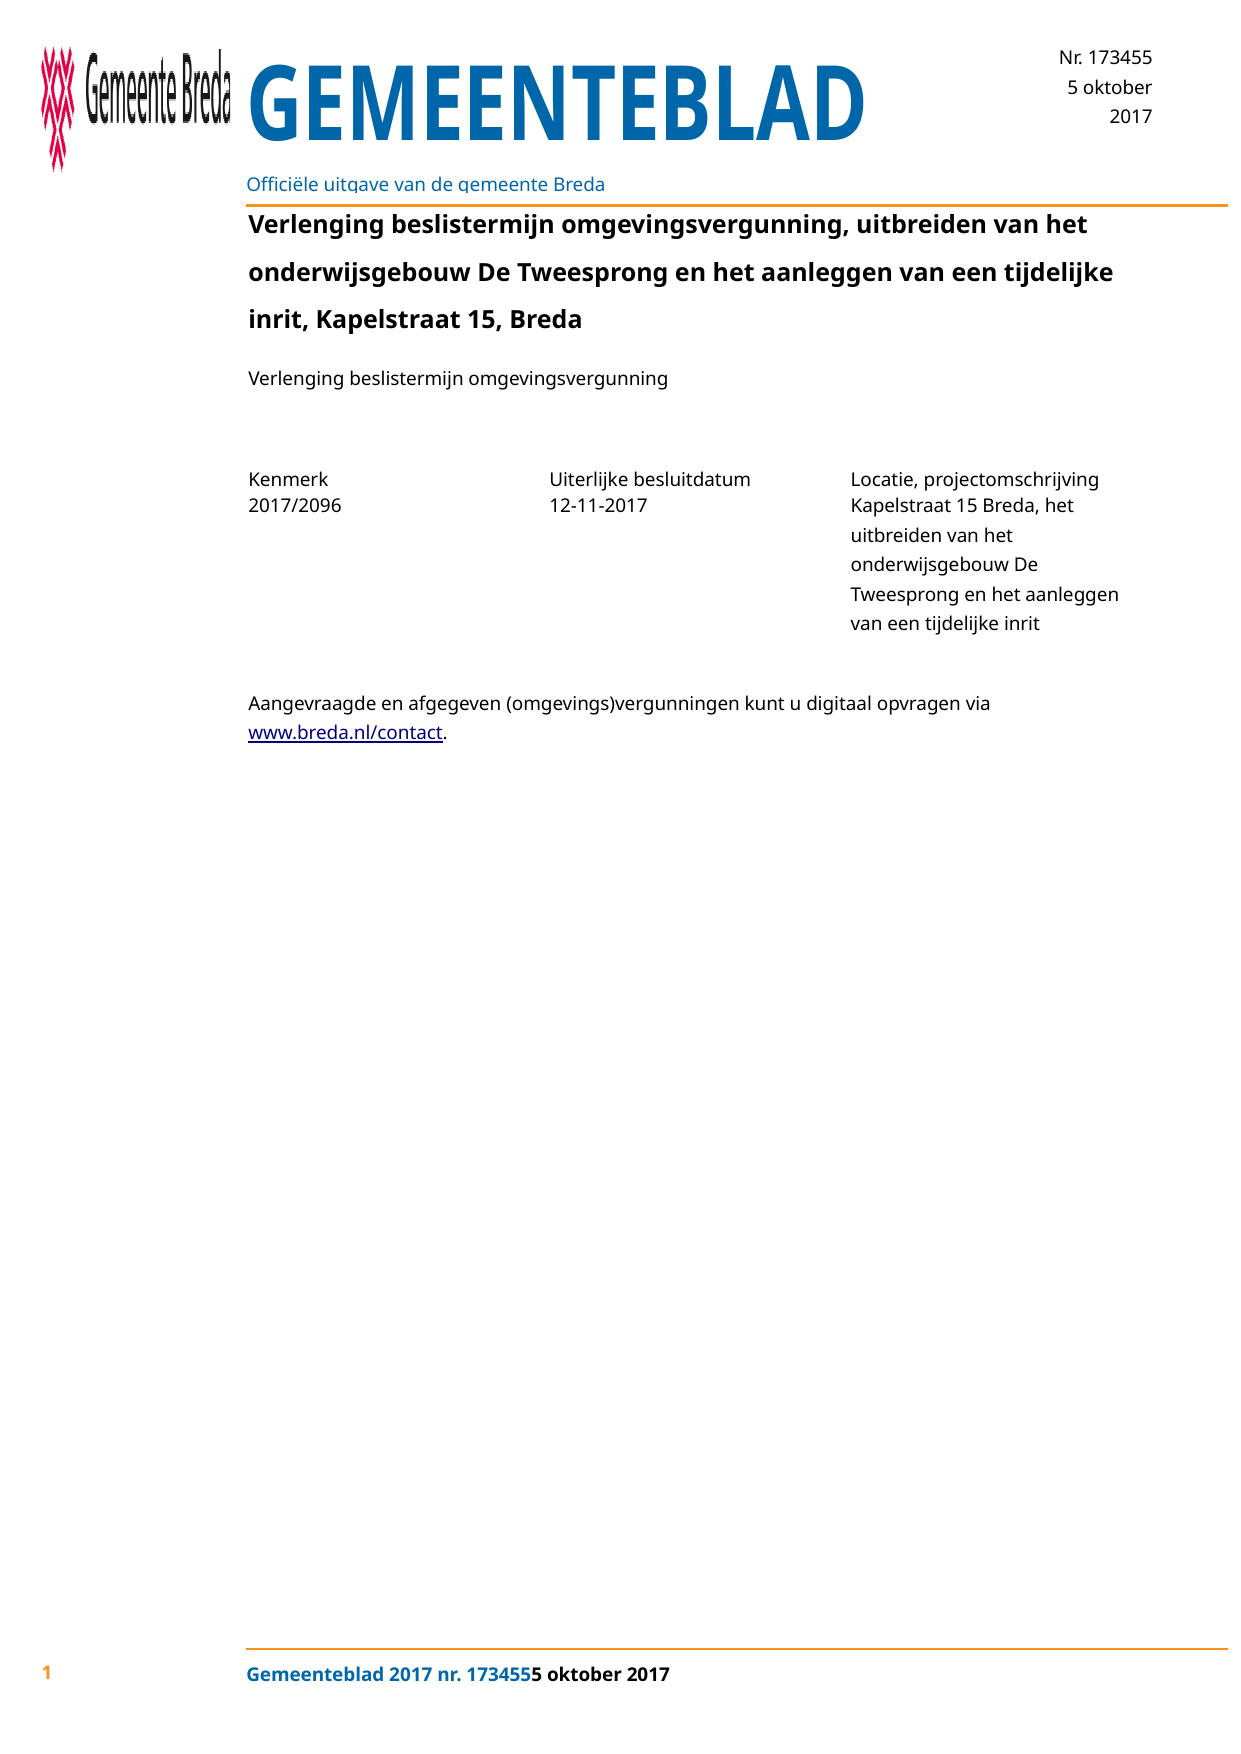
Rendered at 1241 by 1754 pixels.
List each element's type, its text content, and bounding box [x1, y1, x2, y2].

table_cell 2017/2096 [248, 492, 549, 636]
text Aangevraagde en afgegeven (omgevings)vergunningen kunt u digitaal opvragen via www.breda.nl/contact. [248, 690, 1152, 745]
text Verlenging beslistermijn omgevingsvergunning, uitbreiden van het onderwijsgebouw De Tweesprong en het aanleggen van een tijdelijke inrit, Kapelstraat 15, Breda [248, 207, 1152, 336]
table_header Locatie, projectomschrijving [850, 466, 1152, 492]
text Verlenging beslistermijn omgevingsvergunning [248, 366, 1152, 391]
table_header Kenmerk [248, 466, 549, 492]
table_cell Kapelstraat 15 Breda, het uitbreiden van het onderwijsgebouw De Tweesprong en het aanleggen van een tijdelijke inrit [850, 492, 1152, 636]
table_header Uiterlijke besluitdatum [549, 466, 850, 492]
picture [41, 47, 231, 172]
table_cell 12-11-2017 [549, 492, 850, 636]
